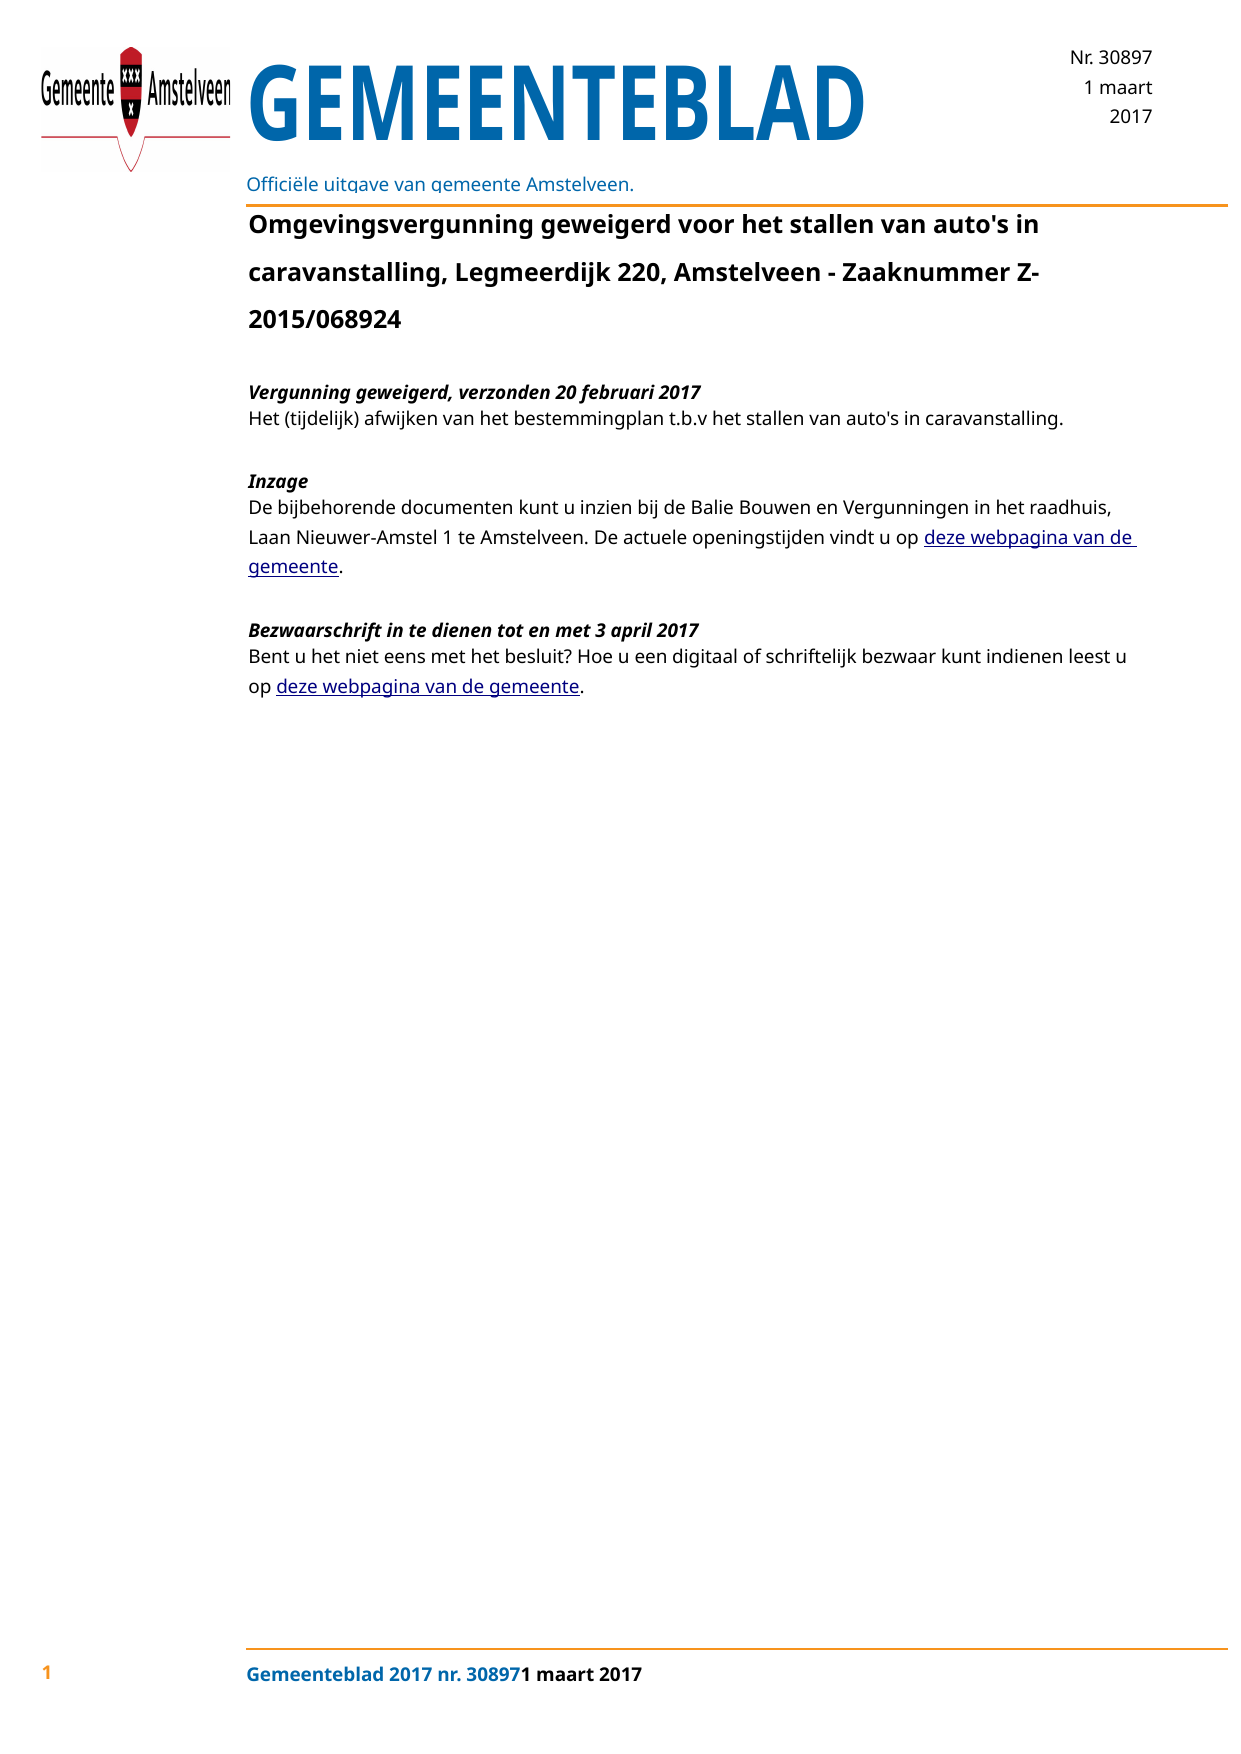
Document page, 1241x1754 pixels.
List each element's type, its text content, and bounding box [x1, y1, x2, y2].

picture [41, 47, 231, 172]
text Inzage [248, 469, 1152, 494]
text Bent u het niet eens met het besluit? Hoe u een digitaal of schriftelijk bezwaar kunt indienen leest u op deze webpagina van de gemeente. [248, 643, 1152, 699]
text Het (tijdelijk) afwijken van het bestemmingplan t.b.v het stallen van auto's in caravanstalling. [248, 405, 1152, 431]
text Vergunning geweigerd, verzonden 20 februari 2017 [248, 379, 1152, 405]
text De bijbehorende documenten kunt u inzien bij de Balie Bouwen en Vergunningen in het raadhuis, Laan Nieuwer-Amstel 1 te Amstelveen. De actuele openingstijden vindt u op deze webpagina van de gemeente. [248, 494, 1152, 579]
text Omgevingsvergunning geweigerd voor het stallen van auto's in caravanstalling, Legmeerdijk 220, Amstelveen - Zaaknummer Z-2015/068924 [248, 207, 1152, 336]
text Bezwaarschrift in te dienen tot en met 3 april 2017 [248, 618, 1152, 643]
